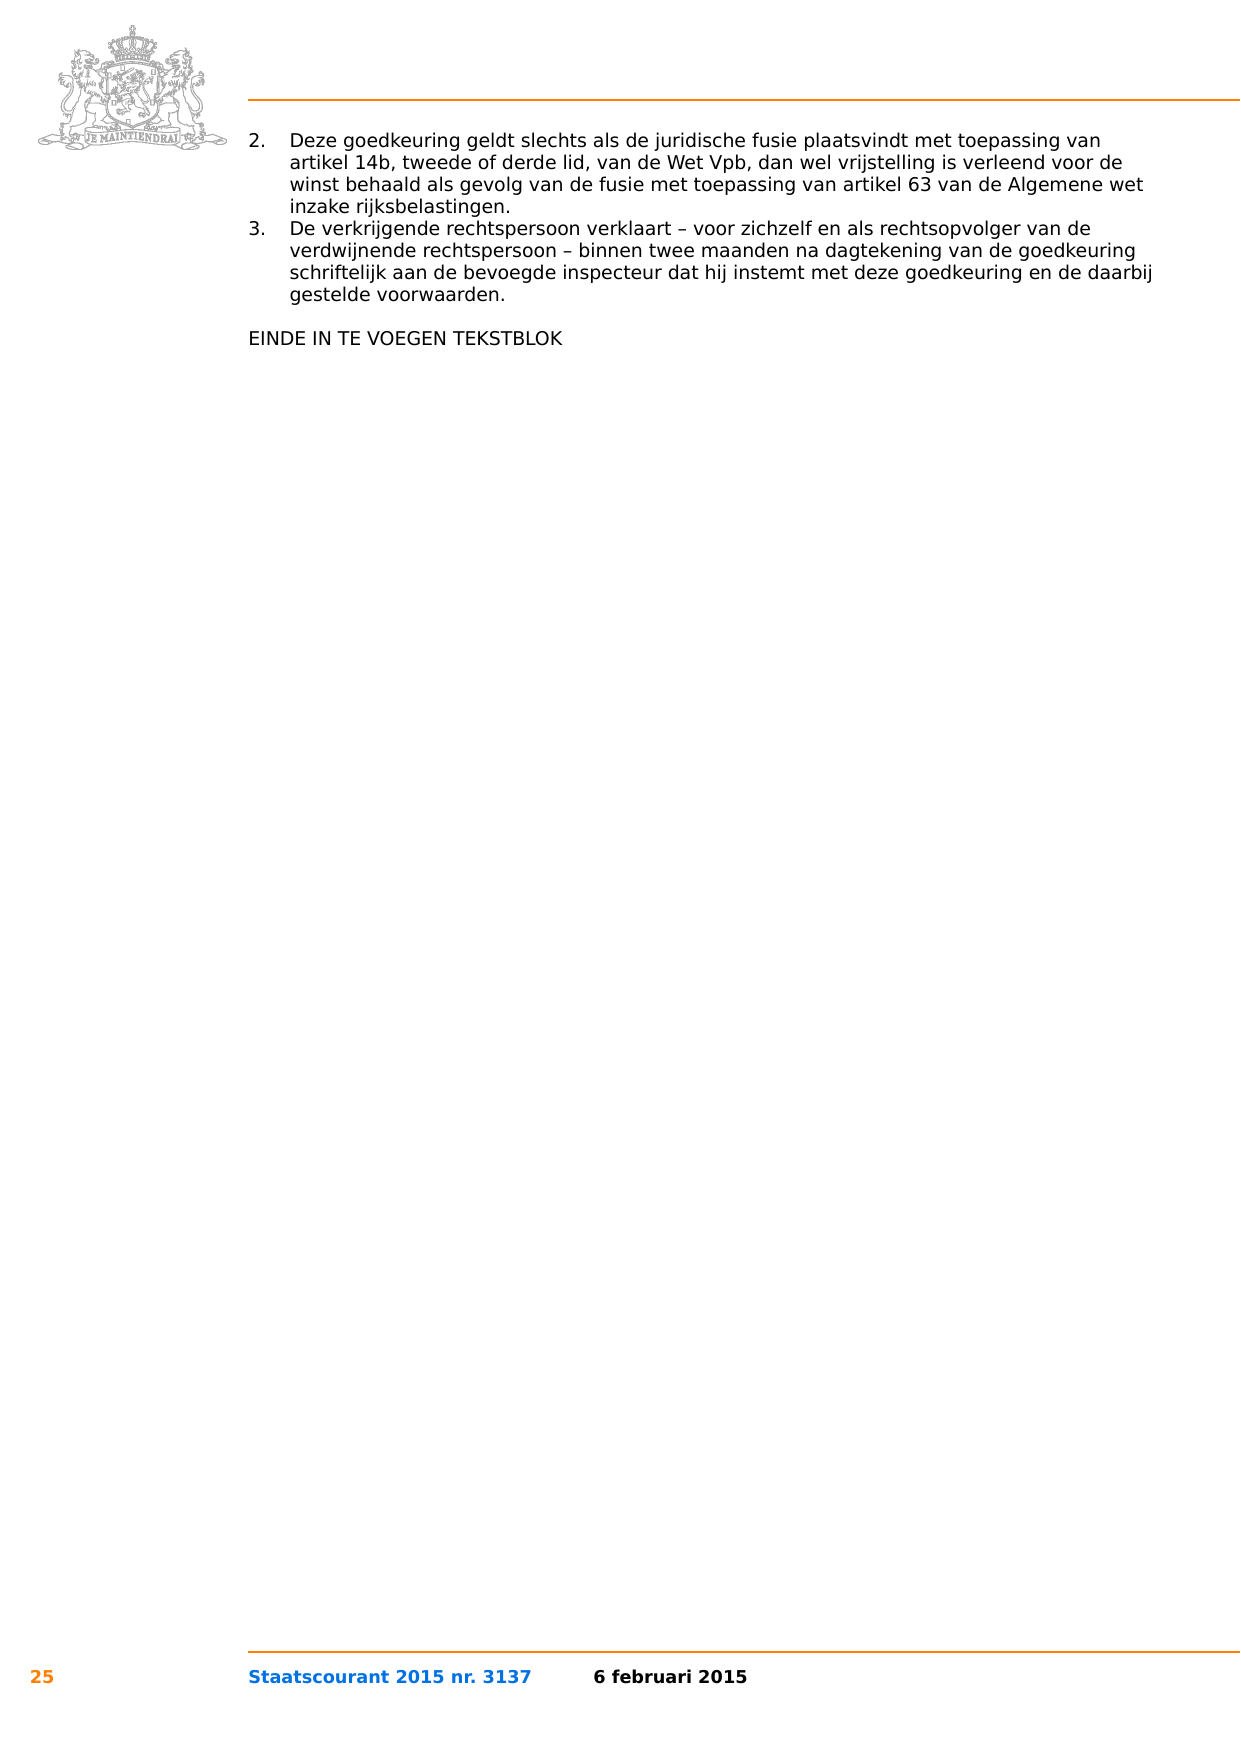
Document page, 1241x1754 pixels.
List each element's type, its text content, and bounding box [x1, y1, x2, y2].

text 3. De verkrijgende rechtspersoon verklaart – voor zichzelf en als rechtsopvolger van de verdwijnende rechtspersoon – binnen twee maanden na dagtekening van de goedkeuring schriftelijk aan de bevoegde inspecteur dat hij instemt met deze goedkeuring en de daarbij gestelde voorwaarden. [248, 218, 1163, 306]
text 2. Deze goedkeuring geldt slechts als de juridische fusie plaatsvindt met toepassing van artikel 14b, tweede of derde lid, van de Wet Vpb, dan wel vrijstelling is verleend voor de winst behaald als gevolg van de fusie met toepassing van artikel 63 van de Algemene wet inzake rijksbelastingen. [248, 130, 1163, 218]
picture [38, 25, 227, 150]
text EINDE IN TE VOEGEN TEKSTBLOK [248, 328, 1163, 349]
